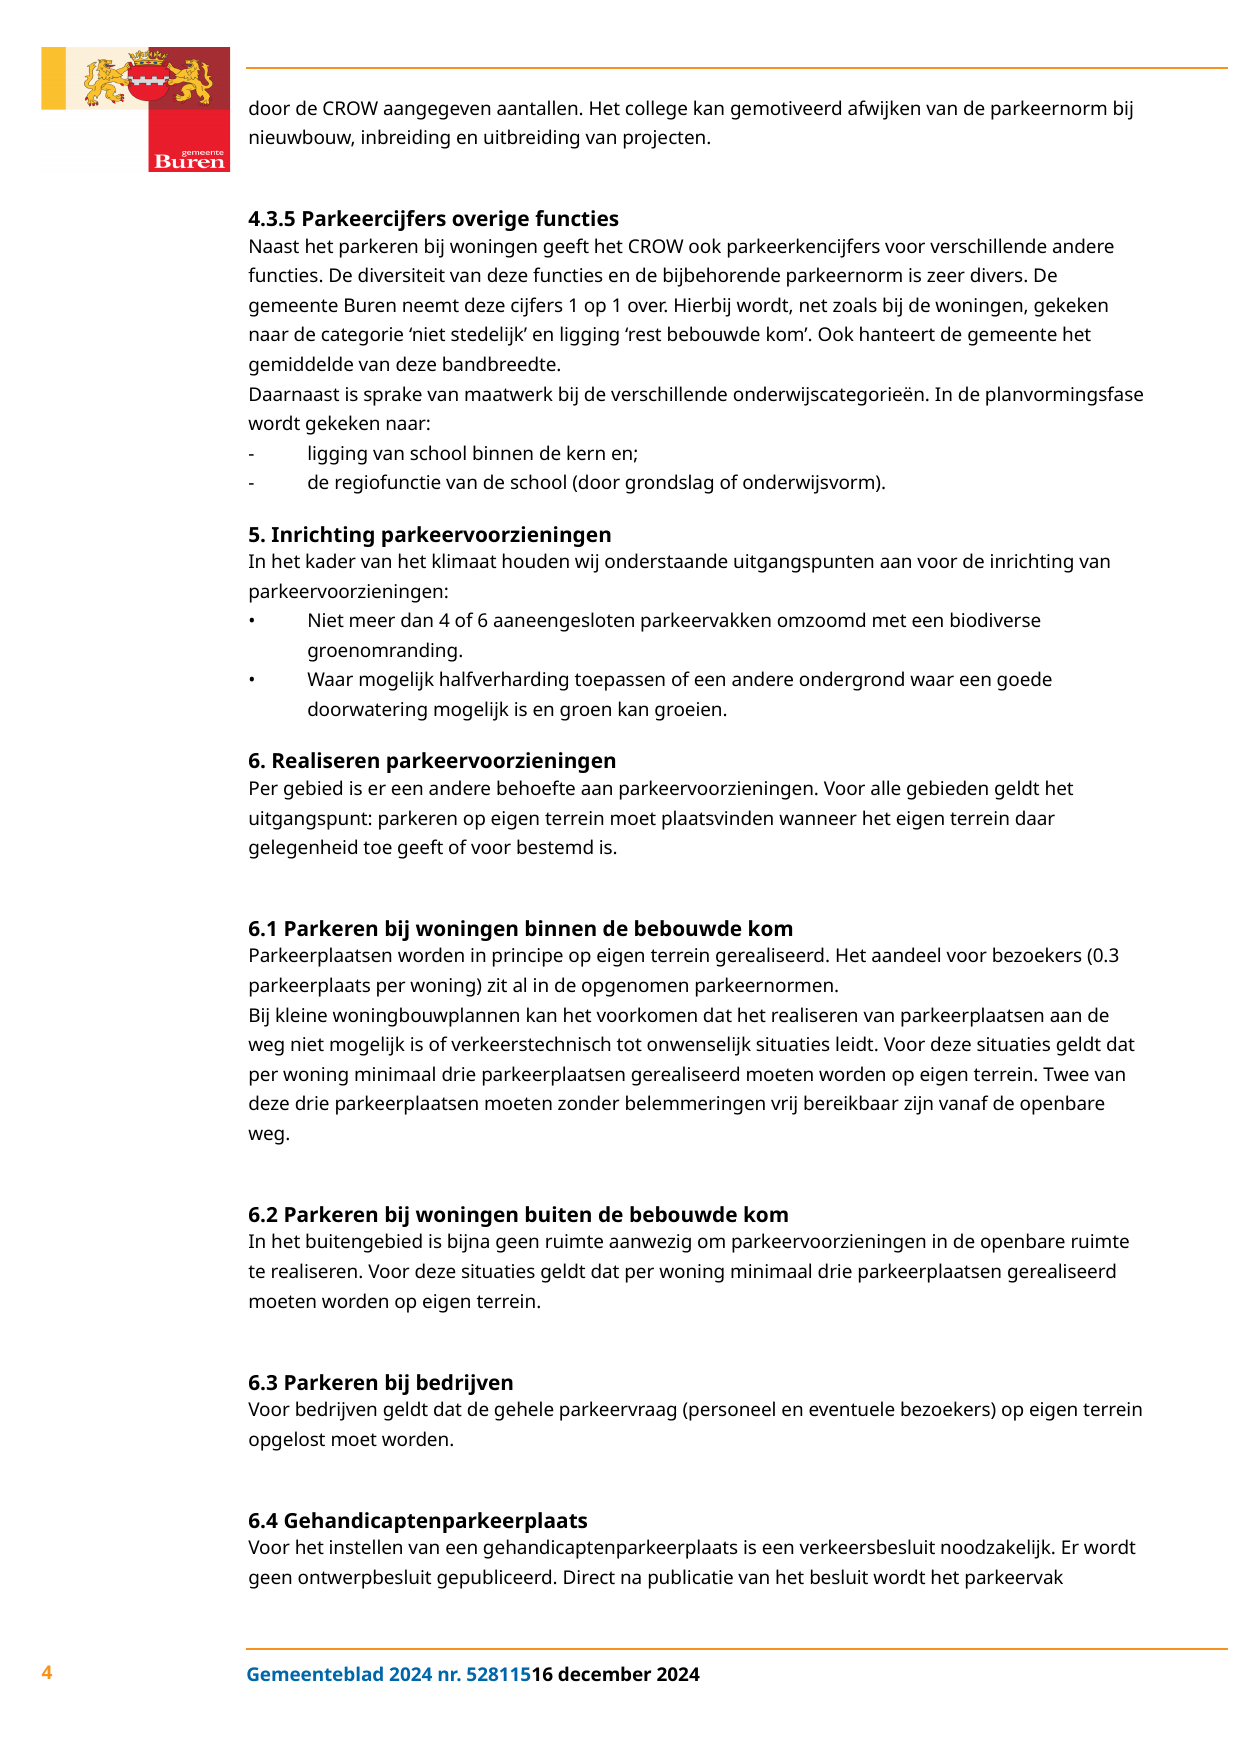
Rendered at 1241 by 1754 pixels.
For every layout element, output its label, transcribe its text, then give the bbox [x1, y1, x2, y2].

list Waar mogelijk halfverharding toepassen of een andere ondergrond waar een goede doorwatering mogelijk is en groen kan groeien. [248, 667, 1152, 722]
list Niet meer dan 4 of 6 aaneengesloten parkeervakken omzoomd met een biodiverse groenomranding. [248, 607, 1152, 663]
text 6.4 Gehandicaptenparkeerplaats [248, 1506, 1152, 1534]
text 6. Realiseren parkeervoorzieningen [248, 747, 1152, 775]
text In het buitengebied is bijna geen ruimte aanwezig om parkeervoorzieningen in de openbare ruimte te realiseren. Voor deze situaties geldt dat per woning minimaal drie parkeerplaatsen gerealiseerd moeten worden op eigen terrein. [248, 1229, 1152, 1313]
picture [41, 47, 231, 172]
list ligging van school binnen de kern en; [248, 440, 1152, 466]
text Parkeerplaatsen worden in principe op eigen terrein gerealiseerd. Het aandeel voor bezoekers (0.3 parkeerplaats per woning) zit al in de opgenomen parkeernormen. [248, 943, 1152, 998]
text 6.1 Parkeren bij woningen binnen de bebouwde kom [248, 914, 1152, 943]
text In het kader van het klimaat houden wij onderstaande uitgangspunten aan voor de inrichting van parkeervoorzieningen: [248, 548, 1152, 604]
list de regiofunctie van de school (door grondslag of onderwijsvorm). [248, 469, 1152, 495]
text Voor bedrijven geldt dat de gehele parkeervraag (personeel en eventuele bezoekers) op eigen terrein opgelost moet worden. [248, 1396, 1152, 1452]
text 5. Inrichting parkeervoorzieningen [248, 520, 1152, 548]
text 6.2 Parkeren bij woningen buiten de bebouwde kom [248, 1200, 1152, 1229]
text Naast het parkeren bij woningen geeft het CROW ook parkeerkencijfers voor verschillende andere functies. De diversiteit van deze functies en de bijbehorende parkeernorm is zeer divers. De gemeente Buren neemt deze cijfers 1 op 1 over. Hierbij wordt, net zoals bij de woningen, gekeken naar de categorie ‘niet stedelijk’ en ligging ‘rest bebouwde kom’. Ook hanteert de gemeente het gemiddelde van deze bandbreedte. [248, 233, 1152, 377]
text door de CROW aangegeven aantallen. Het college kan gemotiveerd afwijken van de parkeernorm bij nieuwbouw, inbreiding en uitbreiding van projecten. [248, 95, 1152, 150]
text 4.3.5 Parkeercijfers overige functies [248, 204, 1152, 233]
text Bij kleine woningbouwplannen kan het voorkomen dat het realiseren van parkeerplaatsen aan de weg niet mogelijk is of verkeerstechnisch tot onwenselijk situaties leidt. Voor deze situaties geldt dat per woning minimaal drie parkeerplaatsen gerealiseerd moeten worden op eigen terrein. Twee van deze drie parkeerplaatsen moeten zonder belemmeringen vrij bereikbaar zijn vanaf de openbare weg. [248, 1002, 1152, 1146]
text Per gebied is er een andere behoefte aan parkeervoorzieningen. Voor alle gebieden geldt het uitgangspunt: parkeren op eigen terrein moet plaatsvinden wanneer het eigen terrein daar gelegenheid toe geeft of voor bestemd is. [248, 775, 1152, 860]
text Daarnaast is sprake van maatwerk bij de verschillende onderwijscategorieën. In de planvormingsfase wordt gekeken naar: [248, 381, 1152, 436]
text 6.3 Parkeren bij bedrijven [248, 1368, 1152, 1396]
text Voor het instellen van een gehandicaptenparkeerplaats is een verkeersbesluit noodzakelijk. Er wordt geen ontwerpbesluit gepubliceerd. Direct na publicatie van het besluit wordt het parkeervak [248, 1534, 1152, 1589]
